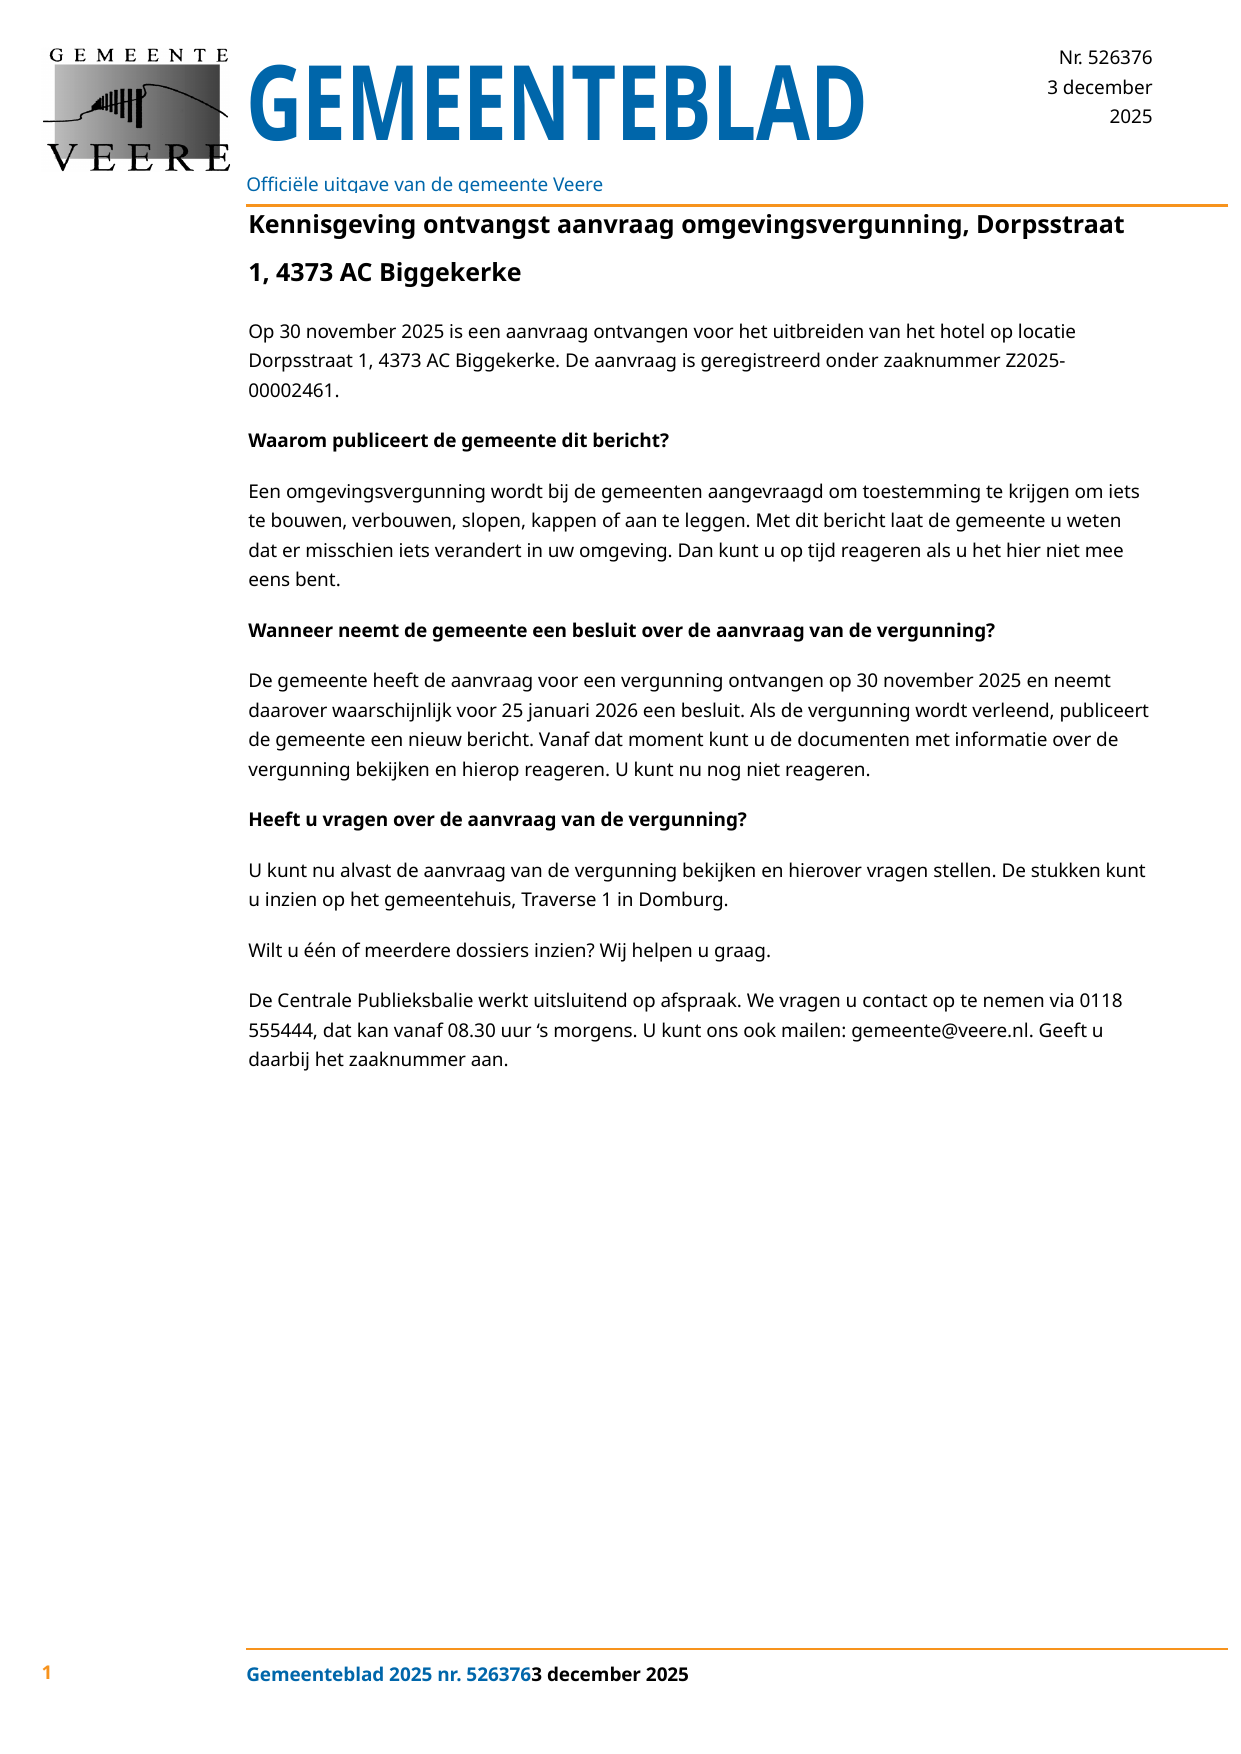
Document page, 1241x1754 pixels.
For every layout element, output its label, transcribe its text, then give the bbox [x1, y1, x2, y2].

text De Centrale Publieksbalie werkt uitsluitend op afspraak. We vragen u contact op te nemen via 0118 555444, dat kan vanaf 08.30 uur ‘s morgens. U kunt ons ook mailen: gemeente@veere.nl. Geeft u daarbij het zaaknummer aan. [248, 987, 1152, 1072]
text Wanneer neemt de gemeente een besluit over de aanvraag van de vergunning? [248, 617, 1152, 643]
text Heeft u vragen over de aanvraag van de vergunning? [248, 807, 1152, 832]
picture [41, 47, 231, 172]
text De gemeente heeft de aanvraag voor een vergunning ontvangen op 30 november 2025 en neemt daarover waarschijnlijk voor 25 januari 2026 een besluit. Als de vergunning wordt verleend, publiceert de gemeente een nieuw bericht. Vanaf dat moment kunt u de documenten met informatie over de vergunning bekijken en hierop reageren. U kunt nu nog niet reageren. [248, 667, 1152, 782]
text Een omgevingsvergunning wordt bij de gemeenten aangevraagd om toestemming te krijgen om iets te bouwen, verbouwen, slopen, kappen of aan te leggen. Met dit bericht laat de gemeente u weten dat er misschien iets verandert in uw omgeving. Dan kunt u op tijd reageren als u het hier niet mee eens bent. [248, 478, 1152, 592]
text Kennisgeving ontvangst aanvraag omgevingsvergunning, Dorpsstraat 1, 4373 AC Biggekerke [248, 207, 1152, 288]
text U kunt nu alvast de aanvraag van de vergunning bekijken en hierover vragen stellen. De stukken kunt u inzien op het gemeentehuis, Traverse 1 in Domburg. [248, 857, 1152, 912]
text Waarom publiceert de gemeente dit bericht? [248, 427, 1152, 453]
text Op 30 november 2025 is een aanvraag ontvangen voor het uitbreiden van het hotel op locatie Dorpsstraat 1, 4373 AC Biggekerke. De aanvraag is geregistreerd onder zaaknummer Z2025-00002461. [248, 318, 1152, 403]
text Wilt u één of meerdere dossiers inzien? Wij helpen u graag. [248, 937, 1152, 963]
